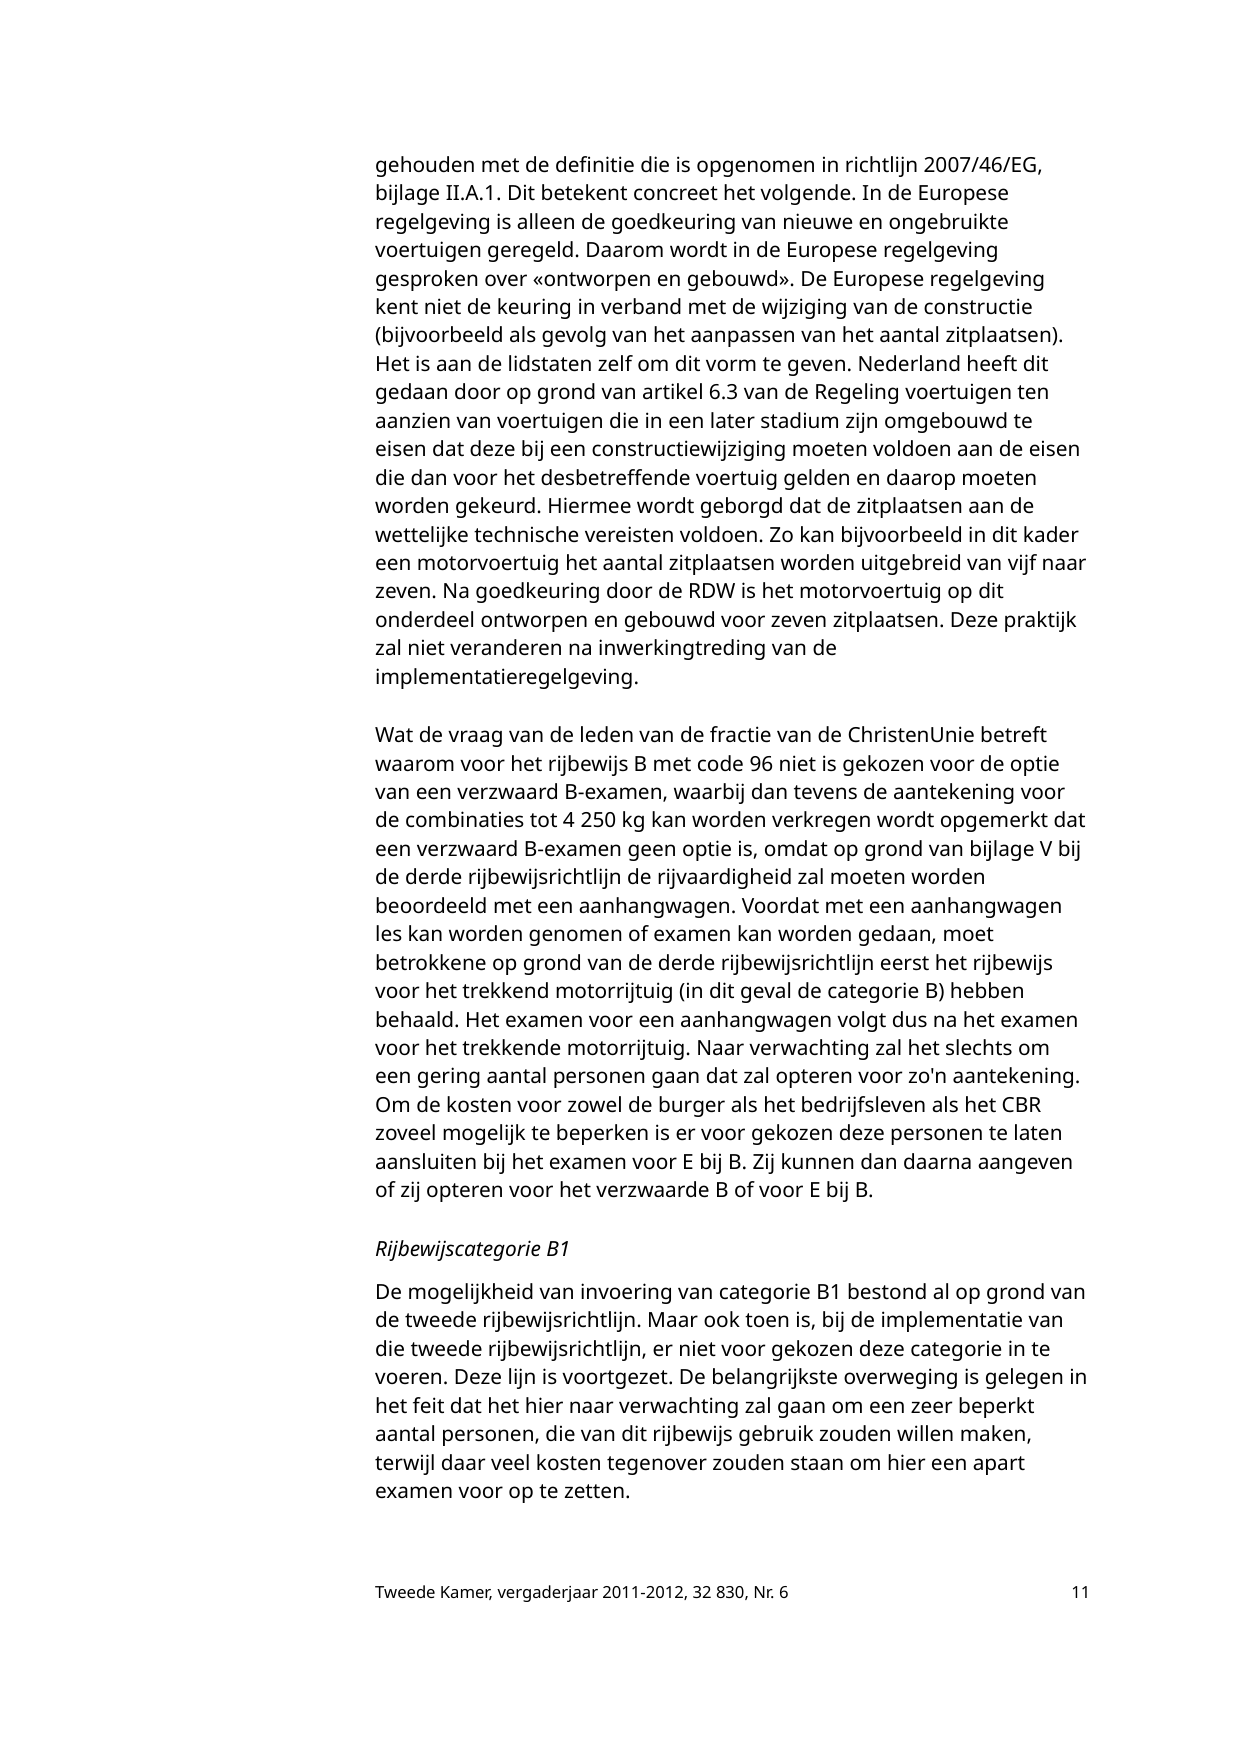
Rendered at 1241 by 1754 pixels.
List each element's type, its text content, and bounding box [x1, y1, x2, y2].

text gehouden met de definitie die is opgenomen in richtlijn 2007/46/EG, bijlage II.A.1. Dit betekent concreet het volgende. In de Europese regelgeving is alleen de goedkeuring van nieuwe en ongebruikte voertuigen geregeld. Daarom wordt in de Europese regelgeving gesproken over «ontworpen en gebouwd». De Europese regelgeving kent niet de keuring in verband met de wijziging van de constructie (bijvoorbeeld als gevolg van het aanpassen van het aantal zitplaatsen). Het is aan de lidstaten zelf om dit vorm te geven. Nederland heeft dit gedaan door op grond van artikel 6.3 van de Regeling voertuigen ten aanzien van voertuigen die in een later stadium zijn omgebouwd te eisen dat deze bij een constructiewijziging moeten voldoen aan de eisen die dan voor het desbetreffende voertuig gelden en daarop moeten worden gekeurd. Hiermee wordt geborgd dat de zitplaatsen aan de wettelijke technische vereisten voldoen. Zo kan bijvoorbeeld in dit kader een motorvoertuig het aantal zitplaatsen worden uitgebreid van vijf naar zeven. Na goedkeuring door de RDW is het motorvoertuig op dit onderdeel ontworpen en gebouwd voor zeven zitplaatsen. Deze praktijk zal niet veranderen na inwerkingtreding van de implementatieregelgeving. [375, 150, 1090, 690]
text Wat de vraag van de leden van de fractie van de ChristenUnie betreft waarom voor het rijbewijs B met code 96 niet is gekozen voor de optie van een verzwaard B-examen, waarbij dan tevens de aantekening voor de combinaties tot 4 250 kg kan worden verkregen wordt opgemerkt dat een verzwaard B-examen geen optie is, omdat op grond van bijlage V bij de derde rijbewijsrichtlijn de rijvaardigheid zal moeten worden beoordeeld met een aanhangwagen. Voordat met een aanhangwagen les kan worden genomen of examen kan worden gedaan, moet betrokkene op grond van de derde rijbewijsrichtlijn eerst het rijbewijs voor het trekkend motorrijtuig (in dit geval de categorie B) hebben behaald. Het examen voor een aanhangwagen volgt dus na het examen voor het trekkende motorrijtuig. Naar verwachting zal het slechts om een gering aantal personen gaan dat zal opteren voor zo'n aantekening. Om de kosten voor zowel de burger als het bedrijfsleven als het CBR zoveel mogelijk te beperken is er voor gekozen deze personen te laten aansluiten bij het examen voor E bij B. Zij kunnen dan daarna aangeven of zij opteren voor het verzwaarde B of voor E bij B. [375, 720, 1090, 1204]
text Rijbewijscategorie B1 [375, 1234, 1090, 1262]
text De mogelijkheid van invoering van categorie B1 bestond al op grond van de tweede rijbewijsrichtlijn. Maar ook toen is, bij de implementatie van die tweede rijbewijsrichtlijn, er niet voor gekozen deze categorie in te voeren. Deze lijn is voortgezet. De belangrijkste overweging is gelegen in het feit dat het hier naar verwachting zal gaan om een zeer beperkt aantal personen, die van dit rijbewijs gebruik zouden willen maken, terwijl daar veel kosten tegenover zouden staan om hier een apart examen voor op te zetten. [375, 1277, 1090, 1505]
